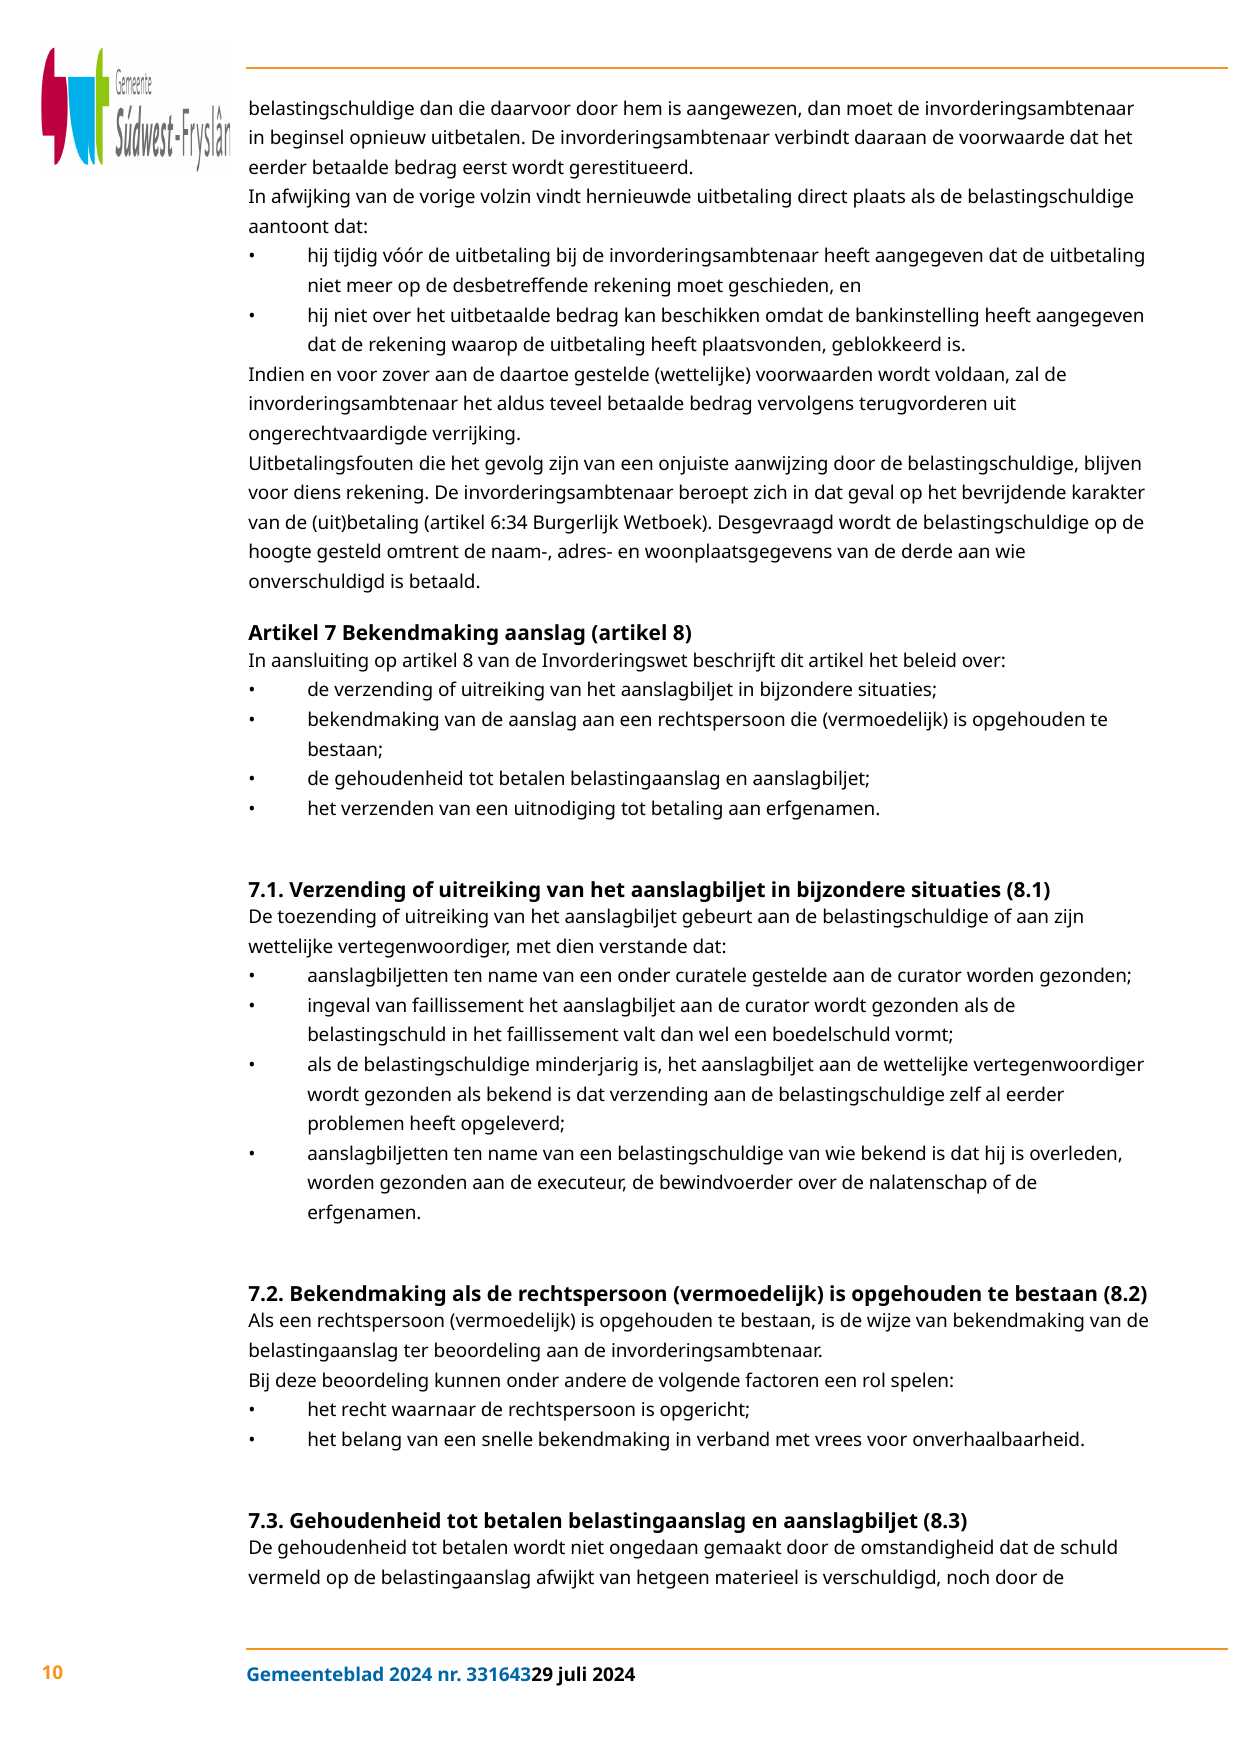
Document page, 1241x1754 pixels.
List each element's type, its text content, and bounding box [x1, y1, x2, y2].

text 7.3. Gehoudenheid tot betalen belastingaanslag en aanslagbiljet (8.3) [248, 1506, 1152, 1534]
list ingeval van faillissement het aanslagbiljet aan de curator wordt gezonden als de belastingschuld in het faillissement valt dan wel een boedelschuld vormt; [248, 992, 1152, 1047]
text In afwijking van de vorige volzin vindt hernieuwde uitbetaling direct plaats als de belastingschuldige aantoont dat: [248, 183, 1152, 239]
text 7.1. Verzending of uitreiking van het aanslagbiljet in bijzondere situaties (8.1) [248, 875, 1152, 903]
text Artikel 7 Bekendmaking aanslag (artikel 8) [248, 618, 1152, 647]
list de gehoudenheid tot betalen belastingaanslag en aanslagbiljet; [248, 765, 1152, 791]
text Indien en voor zover aan de daartoe gestelde (wettelijke) voorwaarden wordt voldaan, zal de invorderingsambtenaar het aldus teveel betaalde bedrag vervolgens terugvorderen uit ongerechtvaardigde verrijking. [248, 361, 1152, 446]
text 7.2. Bekendmaking als de rechtspersoon (vermoedelijk) is opgehouden te bestaan (8.2) [248, 1279, 1152, 1308]
list de verzending of uitreiking van het aanslagbiljet in bijzondere situaties; [248, 677, 1152, 702]
list hij tijdig vóór de uitbetaling bij de invorderingsambtenaar heeft aangegeven dat de uitbetaling niet meer op de desbetreffende rekening moet geschieden, en [248, 243, 1152, 298]
list aanslagbiljetten ten name van een belastingschuldige van wie bekend is dat hij is overleden, worden gezonden aan de executeur, de bewindvoerder over de nalatenschap of de erfgenamen. [248, 1140, 1152, 1225]
list het recht waarnaar de rechtspersoon is opgericht; [248, 1396, 1152, 1422]
text Uitbetalingsfouten die het gevolg zijn van een onjuiste aanwijzing door de belastingschuldige, blijven voor diens rekening. De invorderingsambtenaar beroept zich in dat geval op het bevrijdende karakter van de (uit)betaling (artikel 6:34 Burgerlijk Wetboek). Desgevraagd wordt de belastingschuldige op de hoogte gesteld omtrent de naam-, adres- en woonplaatsgegevens van de derde aan wie onverschuldigd is betaald. [248, 450, 1152, 594]
list het verzenden van een uitnodiging tot betaling aan erfgenamen. [248, 795, 1152, 821]
text belastingschuldige dan die daarvoor door hem is aangewezen, dan moet de invorderingsambtenaar in beginsel opnieuw uitbetalen. De invorderingsambtenaar verbindt daaraan de voorwaarde dat het eerder betaalde bedrag eerst wordt gerestitueerd. [248, 95, 1152, 180]
text De toezending of uitreiking van het aanslagbiljet gebeurt aan de belastingschuldige of aan zijn wettelijke vertegenwoordiger, met dien verstande dat: [248, 903, 1152, 959]
list als de belastingschuldige minderjarig is, het aanslagbiljet aan de wettelijke vertegenwoordiger wordt gezonden als bekend is dat verzending aan de belastingschuldige zelf al eerder problemen heeft opgeleverd; [248, 1051, 1152, 1136]
text Bij deze beoordeling kunnen onder andere de volgende factoren een rol spelen: [248, 1367, 1152, 1392]
picture [41, 47, 231, 172]
list bekendmaking van de aanslag aan een rechtspersoon die (vermoedelijk) is opgehouden te bestaan; [248, 706, 1152, 761]
list hij niet over het uitbetaalde bedrag kan beschikken omdat de bankinstelling heeft aangegeven dat de rekening waarop de uitbetaling heeft plaatsvonden, geblokkeerd is. [248, 302, 1152, 357]
text De gehoudenheid tot betalen wordt niet ongedaan gemaakt door de omstandigheid dat de schuld vermeld op de belastingaanslag afwijkt van hetgeen materieel is verschuldigd, noch door de [248, 1534, 1152, 1590]
text In aansluiting op artikel 8 van de Invorderingswet beschrijft dit artikel het beleid over: [248, 647, 1152, 673]
list het belang van een snelle bekendmaking in verband met vrees voor onverhaalbaarheid. [248, 1426, 1152, 1452]
list aanslagbiljetten ten name van een onder curatele gestelde aan de curator worden gezonden; [248, 962, 1152, 988]
text Als een rechtspersoon (vermoedelijk) is opgehouden te bestaan, is de wijze van bekendmaking van de belastingaanslag ter beoordeling aan de invorderingsambtenaar. [248, 1308, 1152, 1363]
